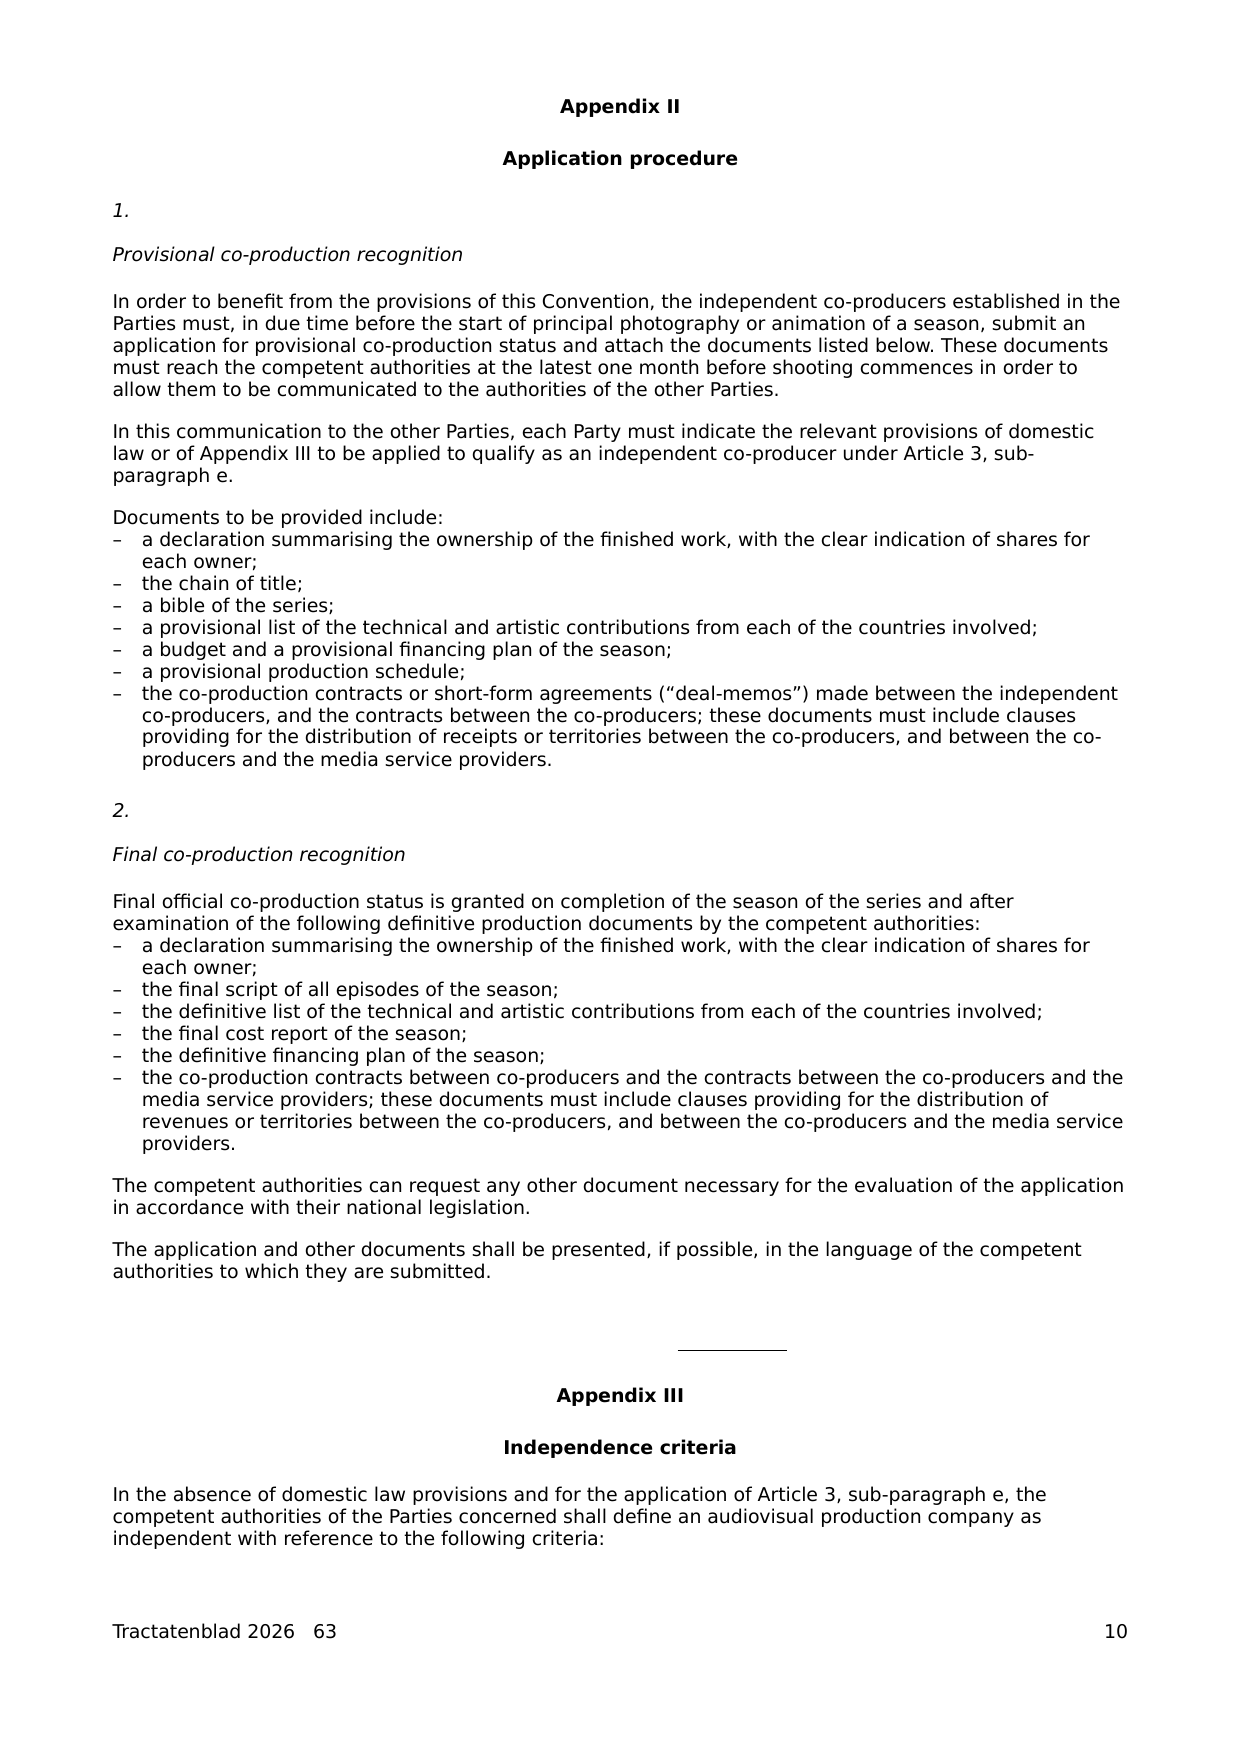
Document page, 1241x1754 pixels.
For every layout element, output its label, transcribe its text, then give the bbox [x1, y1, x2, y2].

subtitle Application procedure [112, 148, 1128, 170]
text Final official co-production status is granted on completion of the season of the series and after examination of the following definitive production documents by the competent authorities: [112, 891, 1128, 935]
subtitle Independence criteria [112, 1437, 1128, 1459]
subtitle 2. Final co-production recognition [112, 800, 1128, 866]
text – a provisional list of the technical and artistic contributions from each of the countries involved; [112, 617, 1128, 638]
text The competent authorities can request any other document necessary for the evaluation of the application in accordance with their national legislation. [112, 1175, 1128, 1219]
text Documents to be provided include: [112, 507, 1128, 529]
text In order to benefit from the provisions of this Convention, the independent co-producers established in the Parties must, in due time before the start of principal photography or animation of a season, submit an application for provisional co-production status and attach the documents listed below. These documents must reach the competent authorities at the latest one month before shooting commences in order to allow them to be communicated to the authorities of the other Parties. [112, 291, 1128, 401]
text The application and other documents shall be presented, if possible, in the language of the competent authorities to which they are submitted. [112, 1239, 1128, 1283]
text – the definitive list of the technical and artistic contributions from each of the countries involved; [112, 1001, 1128, 1023]
text – a provisional production schedule; [112, 661, 1128, 682]
subtitle Appendix III [112, 1385, 1128, 1407]
text – a declaration summarising the ownership of the finished work, with the clear indication of shares for each owner; [112, 529, 1128, 573]
text – the final cost report of the season; [112, 1023, 1128, 1045]
text – a declaration summarising the ownership of the finished work, with the clear indication of shares for each owner; [112, 935, 1128, 979]
text – a bible of the series; [112, 594, 1128, 617]
text – the co-production contracts between co-producers and the contracts between the co-producers and the media service providers; these documents must include clauses providing for the distribution of revenues or territories between the co-producers, and between the co-producers and the media service providers. [112, 1067, 1128, 1155]
subtitle Appendix II [112, 96, 1128, 118]
text – the co-production contracts or short-form agreements (“deal-memos”) made between the independent co-producers, and the contracts between the co-producers; these documents must include clauses providing for the distribution of receipts or territories between the co-producers, and between the co-producers and the media service providers. [112, 682, 1128, 770]
text – a budget and a provisional financing plan of the season; [112, 638, 1128, 661]
text In the absence of domestic law provisions and for the application of Article 3, sub-paragraph e, the competent authorities of the Parties concerned shall define an audiovisual production company as independent with reference to the following criteria: [112, 1484, 1128, 1550]
text – the chain of title; [112, 573, 1128, 594]
text – the final script of all episodes of the season; [112, 979, 1128, 1001]
subtitle 1. Provisional co-production recognition [112, 200, 1128, 266]
text In this communication to the other Parties, each Party must indicate the relevant provisions of domestic law or of Appendix III to be applied to qualify as an independent co-producer under Article 3, sub-paragraph e. [112, 421, 1128, 487]
text – the definitive financing plan of the season; [112, 1045, 1128, 1067]
